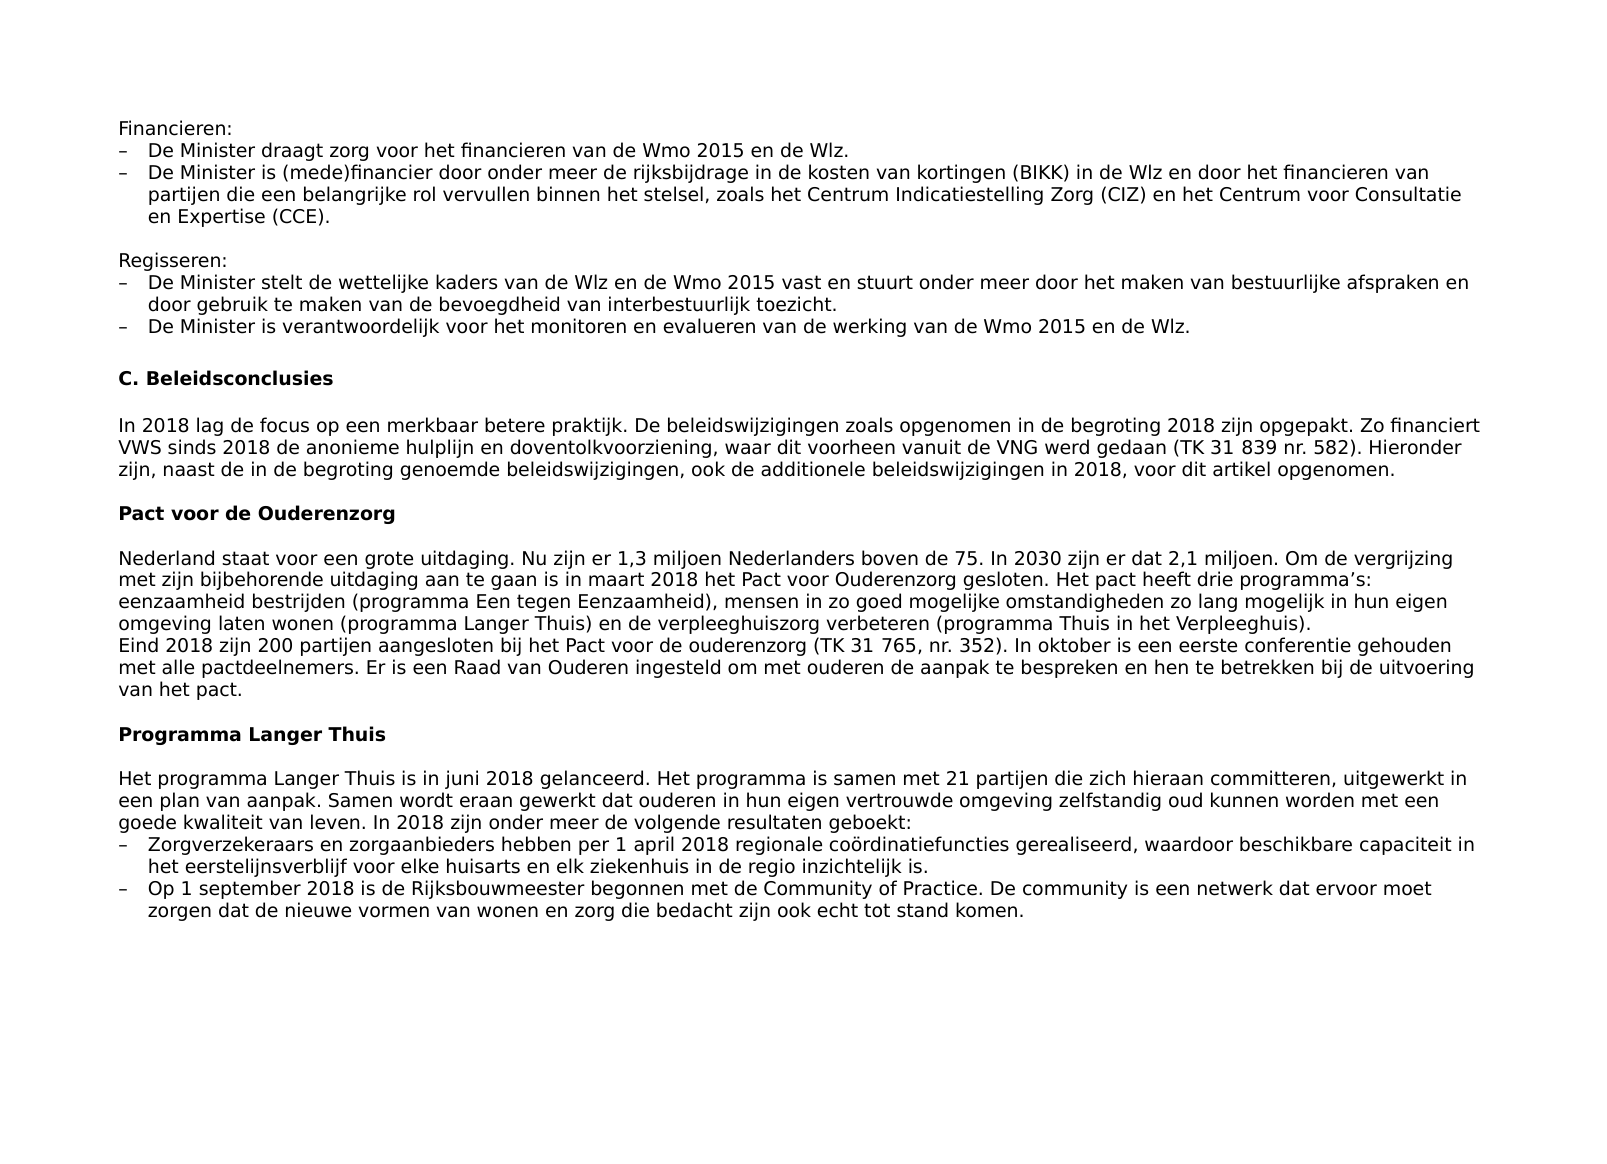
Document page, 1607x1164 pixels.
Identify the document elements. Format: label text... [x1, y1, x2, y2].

text Financieren: [118, 118, 1488, 140]
text – Zorgverzekeraars en zorgaanbieders hebben per 1 april 2018 regionale coördinatiefuncties gerealiseerd, waardoor beschikbare capaciteit in het eerstelijnsverblijf voor elke huisarts en elk ziekenhuis in de regio inzichtelijk is. [118, 833, 1488, 877]
text – Op 1 september 2018 is de Rijksbouwmeester begonnen met de Community of Practice. De community is een netwerk dat ervoor moet zorgen dat de nieuwe vormen van wonen en zorg die bedacht zijn ook echt tot stand komen. [118, 877, 1488, 921]
text – De Minister is verantwoordelijk voor het monitoren en evalueren van de werking van de Wmo 2015 en de Wlz. [118, 316, 1488, 338]
text Nederland staat voor een grote uitdaging. Nu zijn er 1,3 miljoen Nederlanders boven de 75. In 2030 zijn er dat 2,1 miljoen. Om de vergrijzing met zijn bijbehorende uitdaging aan te gaan is in maart 2018 het Pact voor Ouderenzorg gesloten. Het pact heeft drie programma’s: eenzaamheid bestrijden (programma Een tegen Eenzaamheid), mensen in zo goed mogelijke omstandigheden zo lang mogelijk in hun eigen omgeving laten wonen (programma Langer Thuis) en de verpleeghuiszorg verbeteren (programma Thuis in het Verpleeghuis). [118, 547, 1488, 635]
text – De Minister stelt de wettelijke kaders van de Wlz en de Wmo 2015 vast en stuurt onder meer door het maken van bestuurlijke afspraken en door gebruik te maken van de bevoegdheid van interbestuurlijk toezicht. [118, 272, 1488, 316]
text – De Minister draagt zorg voor het financieren van de Wmo 2015 en de Wlz. [118, 140, 1488, 162]
text Eind 2018 zijn 200 partijen aangesloten bij het Pact voor de ouderenzorg (TK 31 765, nr. 352). In oktober is een eerste conferentie gehouden met alle pactdeelnemers. Er is een Raad van Ouderen ingesteld om met ouderen de aanpak te bespreken en hen te betrekken bij de uitvoering van het pact. [118, 635, 1488, 701]
subtitle Pact voor de Ouderenzorg [118, 503, 1488, 525]
text – De Minister is (mede)financier door onder meer de rijksbijdrage in de kosten van kortingen (BIKK) in de Wlz en door het financieren van partijen die een belangrijke rol vervullen binnen het stelsel, zoals het Centrum Indicatiestelling Zorg (CIZ) en het Centrum voor Consultatie en Expertise (CCE). [118, 162, 1488, 228]
text Regisseren: [118, 250, 1488, 272]
text Het programma Langer Thuis is in juni 2018 gelanceerd. Het programma is samen met 21 partijen die zich hieraan committeren, uitgewerkt in een plan van aanpak. Samen wordt eraan gewerkt dat ouderen in hun eigen vertrouwde omgeving zelfstandig oud kunnen worden met een goede kwaliteit van leven. In 2018 zijn onder meer de volgende resultaten geboekt: [118, 768, 1488, 833]
subtitle Programma Langer Thuis [118, 723, 1488, 745]
text In 2018 lag de focus op een merkbaar betere praktijk. De beleidswijzigingen zoals opgenomen in de begroting 2018 zijn opgepakt. Zo financiert VWS sinds 2018 de anonieme hulplijn en doventolkvoorziening, waar dit voorheen vanuit de VNG werd gedaan (TK 31 839 nr. 582). Hieronder zijn, naast de in de begroting genoemde beleidswijzigingen, ook de additionele beleidswijzigingen in 2018, voor dit artikel opgenomen. [118, 415, 1488, 481]
subtitle C. Beleidsconclusies [118, 368, 1488, 390]
